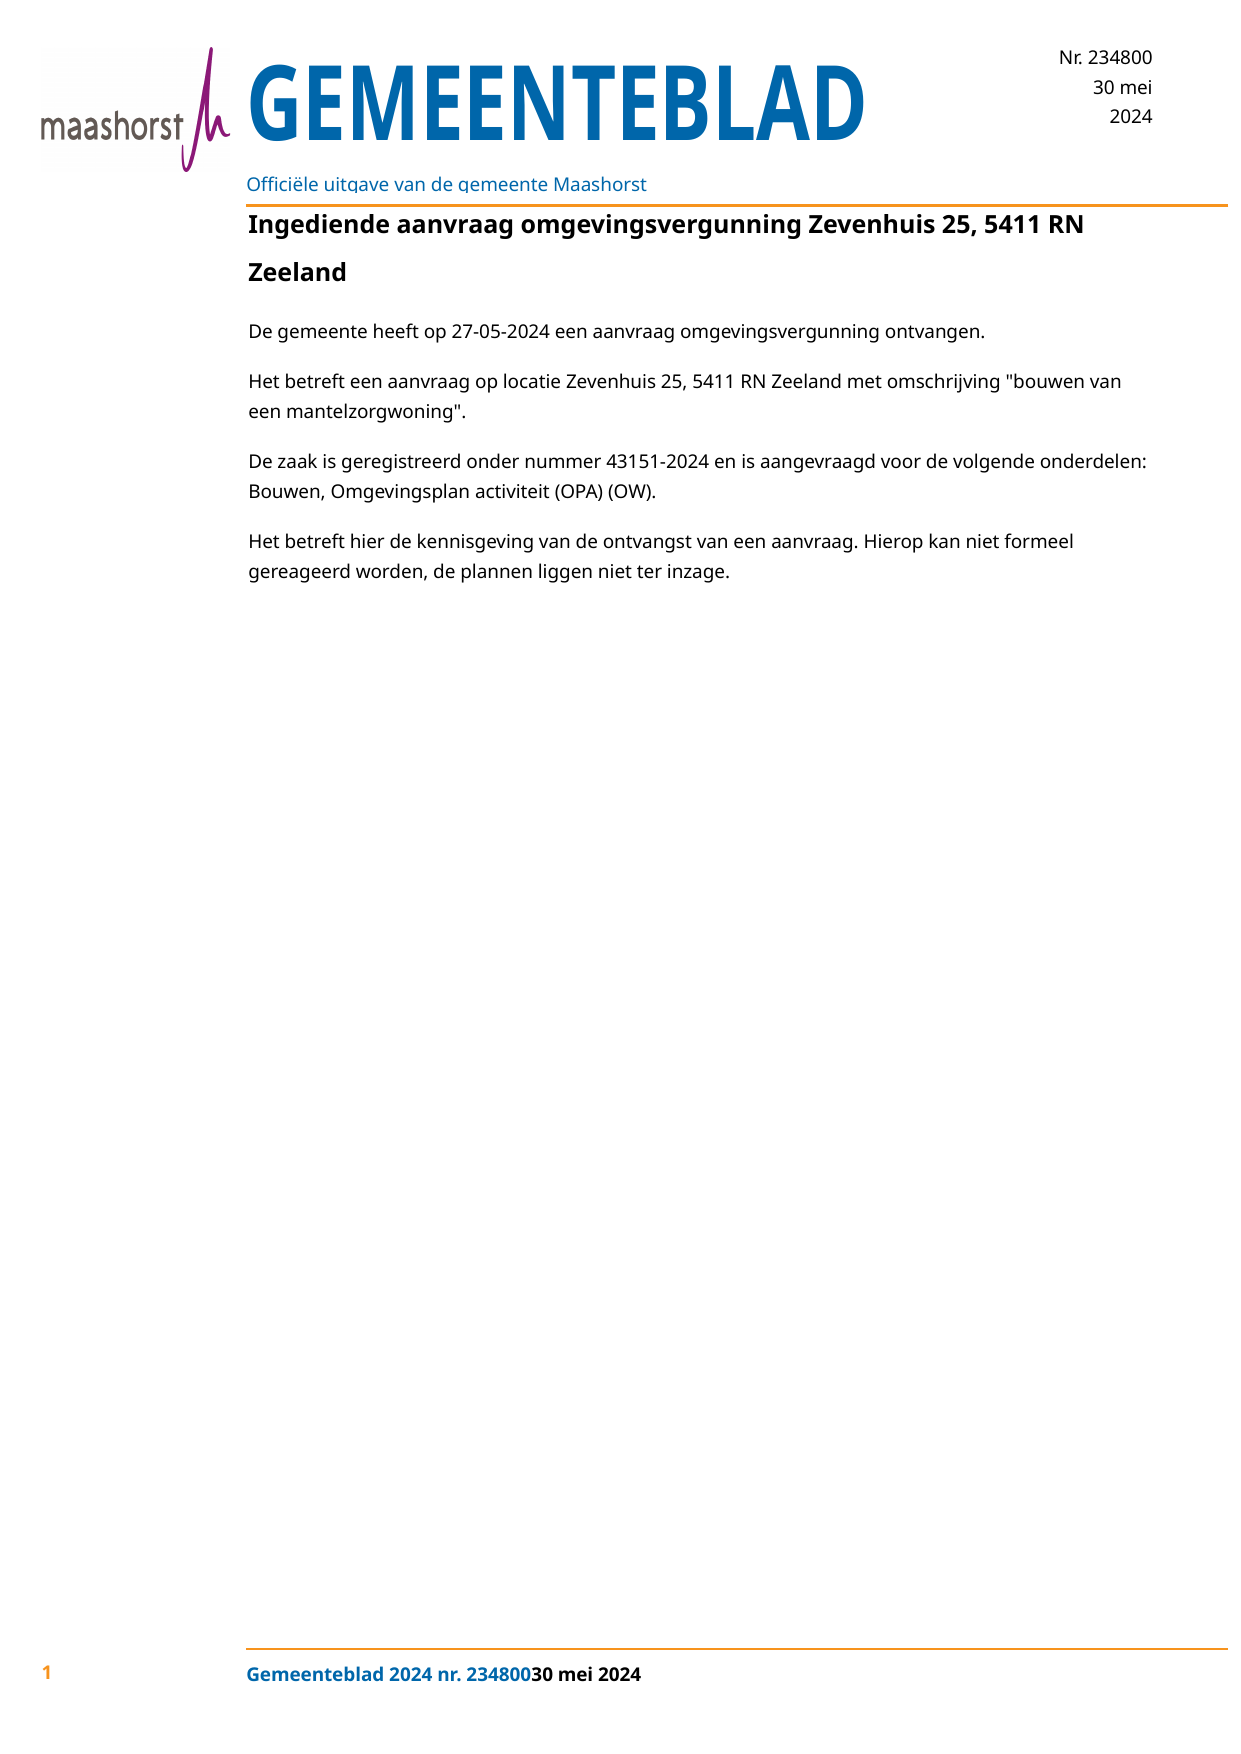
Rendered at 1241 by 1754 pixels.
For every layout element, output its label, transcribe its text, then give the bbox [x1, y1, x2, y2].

text Het betreft hier de kennisgeving van de ontvangst van een aanvraag. Hierop kan niet formeel gereageerd worden, de plannen liggen niet ter inzage. [248, 528, 1152, 584]
text Het betreft een aanvraag op locatie Zevenhuis 25, 5411 RN Zeeland met omschrijving "bouwen van een mantelzorgwoning". [248, 368, 1152, 424]
text De zaak is geregistreerd onder nummer 43151-2024 en is aangevraagd voor de volgende onderdelen: Bouwen, Omgevingsplan activiteit (OPA) (OW). [248, 448, 1152, 504]
text De gemeente heeft op 27-05-2024 een aanvraag omgevingsvergunning ontvangen. [248, 318, 1152, 344]
picture [41, 47, 231, 172]
text Ingediende aanvraag omgevingsvergunning Zevenhuis 25, 5411 RN Zeeland [248, 207, 1152, 288]
